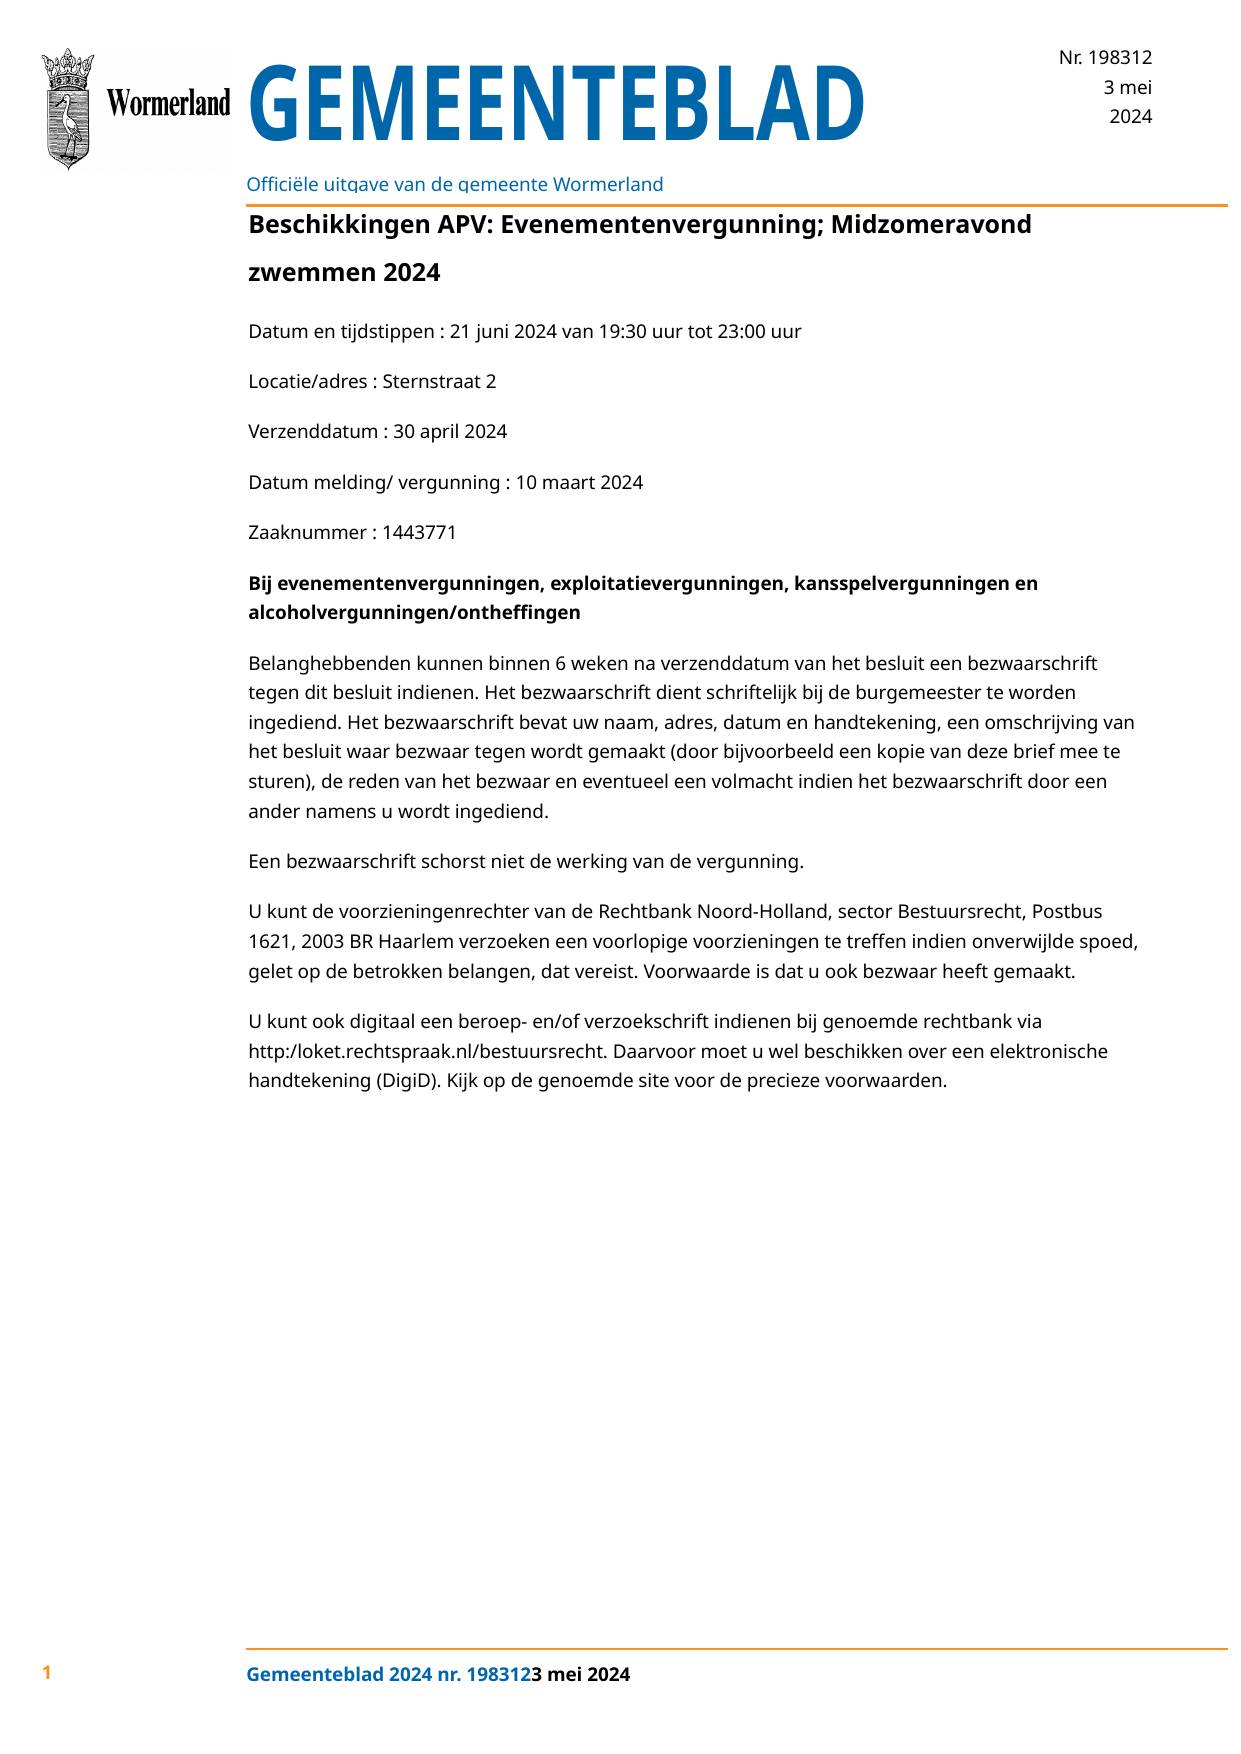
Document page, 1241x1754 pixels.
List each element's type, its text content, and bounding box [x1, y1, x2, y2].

text Verzenddatum : 30 april 2024 [248, 419, 1152, 444]
text Beschikkingen APV: Evenementenvergunning; Midzomeravond zwemmen 2024 [248, 207, 1152, 288]
text Locatie/adres : Sternstraat 2 [248, 368, 1152, 394]
picture [41, 47, 231, 172]
text Datum melding/ vergunning : 10 maart 2024 [248, 469, 1152, 495]
text Een bezwaarschrift schorst niet de werking van de vergunning. [248, 848, 1152, 874]
text Belanghebbenden kunnen binnen 6 weken na verzenddatum van het besluit een bezwaarschrift tegen dit besluit indienen. Het bezwaarschrift dient schriftelijk bij de burgemeester te worden ingediend. Het bezwaarschrift bevat uw naam, adres, datum en handtekening, een omschrijving van het besluit waar bezwaar tegen wordt gemaakt (door bijvoorbeeld een kopie van deze brief mee te sturen), de reden van het bezwaar en eventueel een volmacht indien het bezwaarschrift door een ander namens u wordt ingediend. [248, 650, 1152, 824]
text Zaaknummer : 1443771 [248, 519, 1152, 545]
text U kunt de voorzieningenrechter van de Rechtbank Noord-Holland, sector Bestuursrecht, Postbus 1621, 2003 BR Haarlem verzoeken een voorlopige voorzieningen te treffen indien onverwijlde spoed, gelet op de betrokken belangen, dat vereist. Voorwaarde is dat u ook bezwaar heeft gemaakt. [248, 899, 1152, 984]
text Bij evenementenvergunningen, exploitatievergunningen, kansspelvergunningen en alcoholvergunningen/ontheffingen [248, 570, 1152, 625]
text Datum en tijdstippen : 21 juni 2024 van 19:30 uur tot 23:00 uur [248, 318, 1152, 344]
text U kunt ook digitaal een beroep- en/of verzoekschrift indienen bij genoemde rechtbank via http:/loket.rechtspraak.nl/bestuursrecht. Daarvoor moet u wel beschikken over een elektronische handtekening (DigiD). Kijk op de genoemde site voor de precieze voorwaarden. [248, 1008, 1152, 1093]
